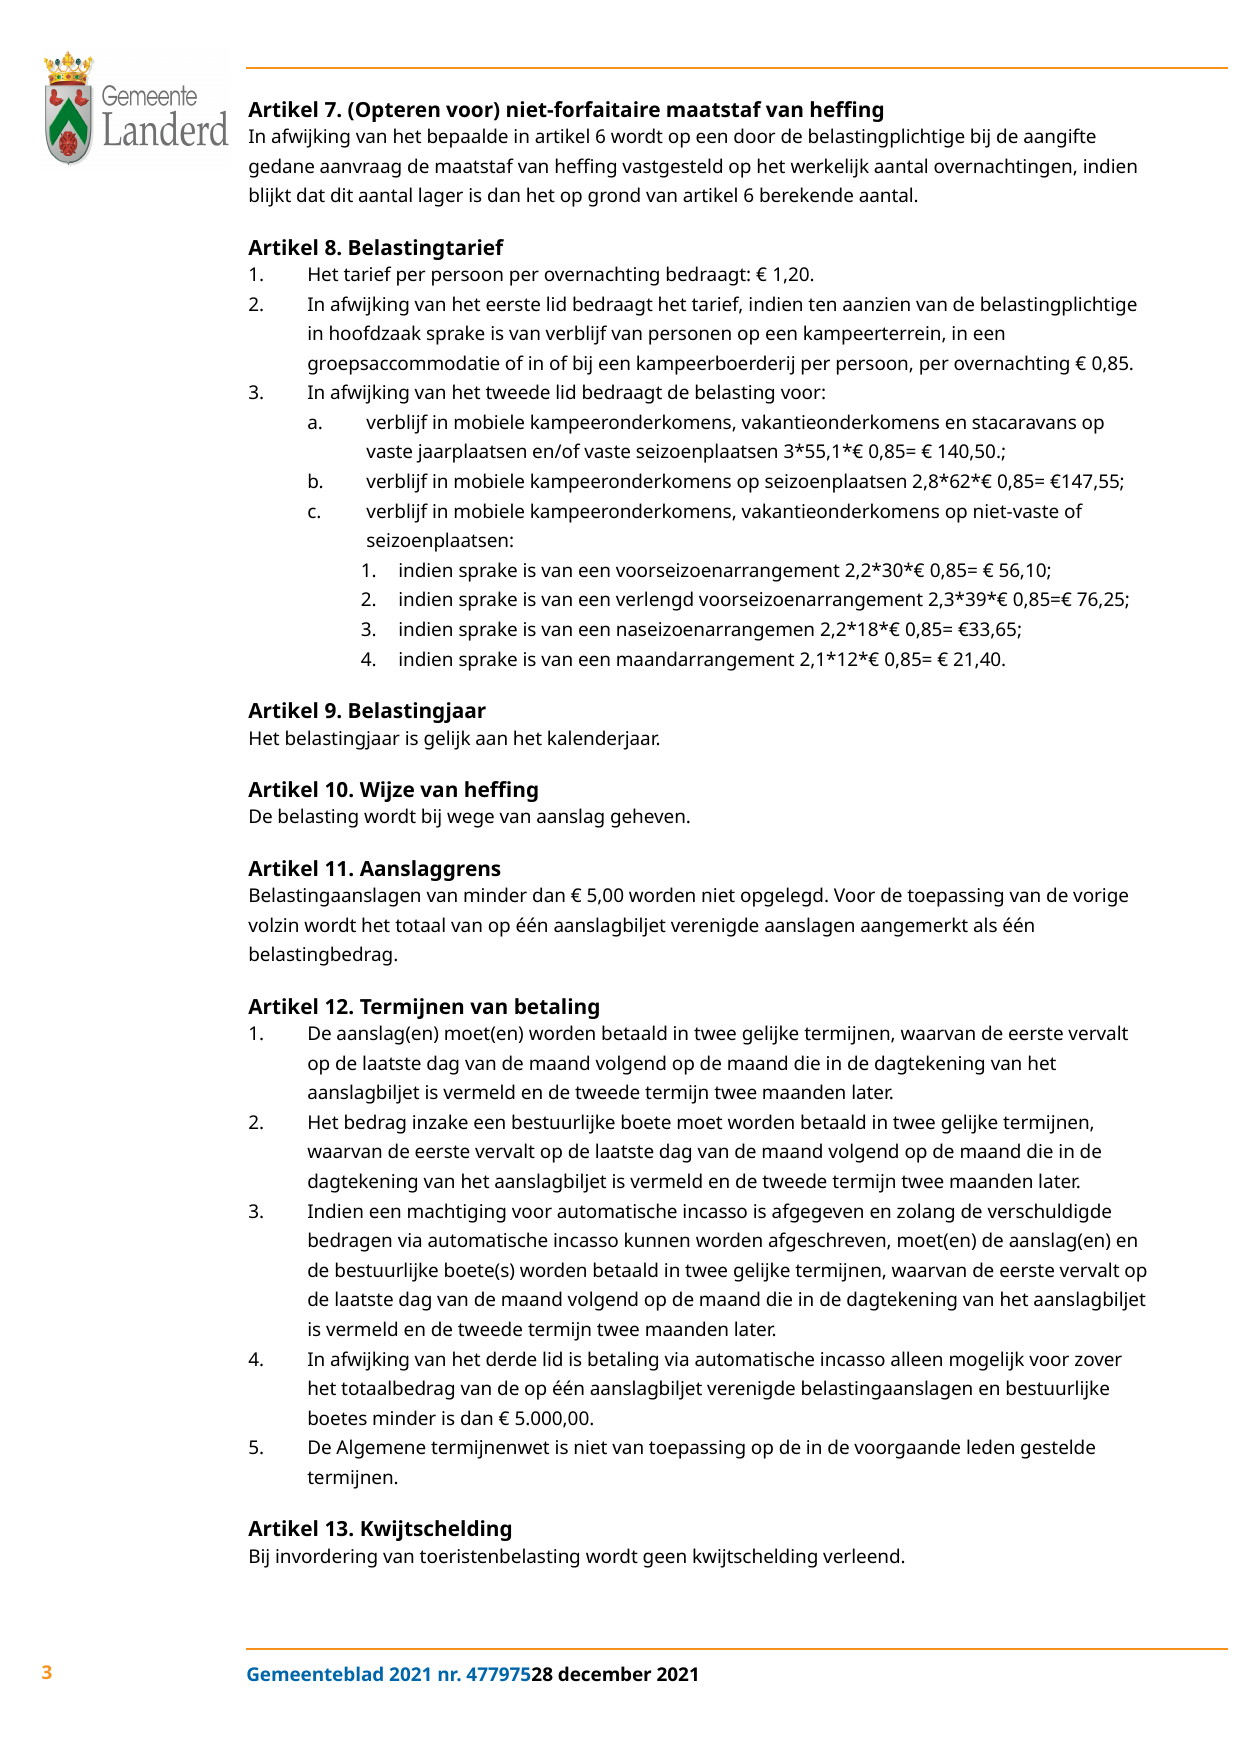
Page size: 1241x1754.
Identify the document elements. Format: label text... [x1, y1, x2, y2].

text Artikel 10. Wijze van heffing [248, 775, 1152, 803]
list Het bedrag inzake een bestuurlijke boete moet worden betaald in twee gelijke termijnen, waarvan de eerste vervalt op de laatste dag van de maand volgend op de maand die in de dagtekening van het aanslagbiljet is vermeld en de tweede termijn twee maanden later. [248, 1109, 1152, 1194]
list verblijf in mobiele kampeeronderkomens op seizoenplaatsen 2,8*62*€ 0,85= €147,55; [307, 468, 1152, 494]
text De belasting wordt bij wege van aanslag geheven. [248, 803, 1152, 829]
text In afwijking van het bepaalde in artikel 6 wordt op een door de belastingplichtige bij de aangifte gedane aanvraag de maatstaf van heffing vastgesteld op het werkelijk aantal overnachtingen, indien blijkt dat dit aantal lager is dan het op grond van artikel 6 berekende aantal. [248, 123, 1152, 208]
list De aanslag(en) moet(en) worden betaald in twee gelijke termijnen, waarvan de eerste vervalt op de laatste dag van de maand volgend op de maand die in de dagtekening van het aanslagbiljet is vermeld en de tweede termijn twee maanden later. [248, 1020, 1152, 1105]
text Bij invordering van toeristenbelasting wordt geen kwijtschelding verleend. [248, 1543, 1152, 1569]
list indien sprake is van een verlengd voorseizoenarrangement 2,3*39*€ 0,85=€ 76,25; [361, 587, 1152, 612]
text Artikel 9. Belastingjaar [248, 696, 1152, 725]
text Artikel 13. Kwijtschelding [248, 1514, 1152, 1543]
list verblijf in mobiele kampeeronderkomens, vakantieonderkomens op niet-vaste of seizoenplaatsen: [307, 498, 1152, 553]
picture [41, 47, 231, 172]
list In afwijking van het tweede lid bedraagt de belasting voor: [248, 379, 1152, 405]
text Het belastingjaar is gelijk aan het kalenderjaar. [248, 725, 1152, 750]
list In afwijking van het derde lid is betaling via automatische incasso alleen mogelijk voor zover het totaalbedrag van de op één aanslagbiljet verenigde belastingaanslagen en bestuurlijke boetes minder is dan € 5.000,00. [248, 1346, 1152, 1431]
text Artikel 12. Termijnen van betaling [248, 992, 1152, 1020]
list In afwijking van het eerste lid bedraagt het tarief, indien ten aanzien van de belastingplichtige in hoofdzaak sprake is van verblijf van personen op een kampeerterrein, in een groepsaccommodatie of in of bij een kampeerboerderij per persoon, per overnachting € 0,85. [248, 291, 1152, 376]
text Artikel 7. (Opteren voor) niet-forfaitaire maatstaf van heffing [248, 95, 1152, 123]
list indien sprake is van een naseizoenarrangemen 2,2*18*€ 0,85= €33,65; [361, 616, 1152, 642]
text Belastingaanslagen van minder dan € 5,00 worden niet opgelegd. Voor de toepassing van de vorige volzin wordt het totaal van op één aanslagbiljet verenigde aanslagen aangemerkt als één belastingbedrag. [248, 882, 1152, 967]
text Artikel 8. Belastingtarief [248, 233, 1152, 261]
list Indien een machtiging voor automatische incasso is afgegeven en zolang de verschuldigde bedragen via automatische incasso kunnen worden afgeschreven, moet(en) de aanslag(en) en de bestuurlijke boete(s) worden betaald in twee gelijke termijnen, waarvan de eerste vervalt op de laatste dag van de maand volgend op de maand die in de dagtekening van het aanslagbiljet is vermeld en de tweede termijn twee maanden later. [248, 1198, 1152, 1342]
list Het tarief per persoon per overnachting bedraagt: € 1,20. [248, 261, 1152, 287]
list indien sprake is van een voorseizoenarrangement 2,2*30*€ 0,85= € 56,10; [361, 557, 1152, 583]
list verblijf in mobiele kampeeronderkomens, vakantieonderkomens en stacaravans op vaste jaarplaatsen en/of vaste seizoenplaatsen 3*55,1*€ 0,85= € 140,50.; [307, 409, 1152, 464]
list De Algemene termijnenwet is niet van toepassing op de in de voorgaande leden gestelde termijnen. [248, 1434, 1152, 1490]
list indien sprake is van een maandarrangement 2,1*12*€ 0,85= € 21,40. [361, 646, 1152, 672]
text Artikel 11. Aanslaggrens [248, 854, 1152, 882]
